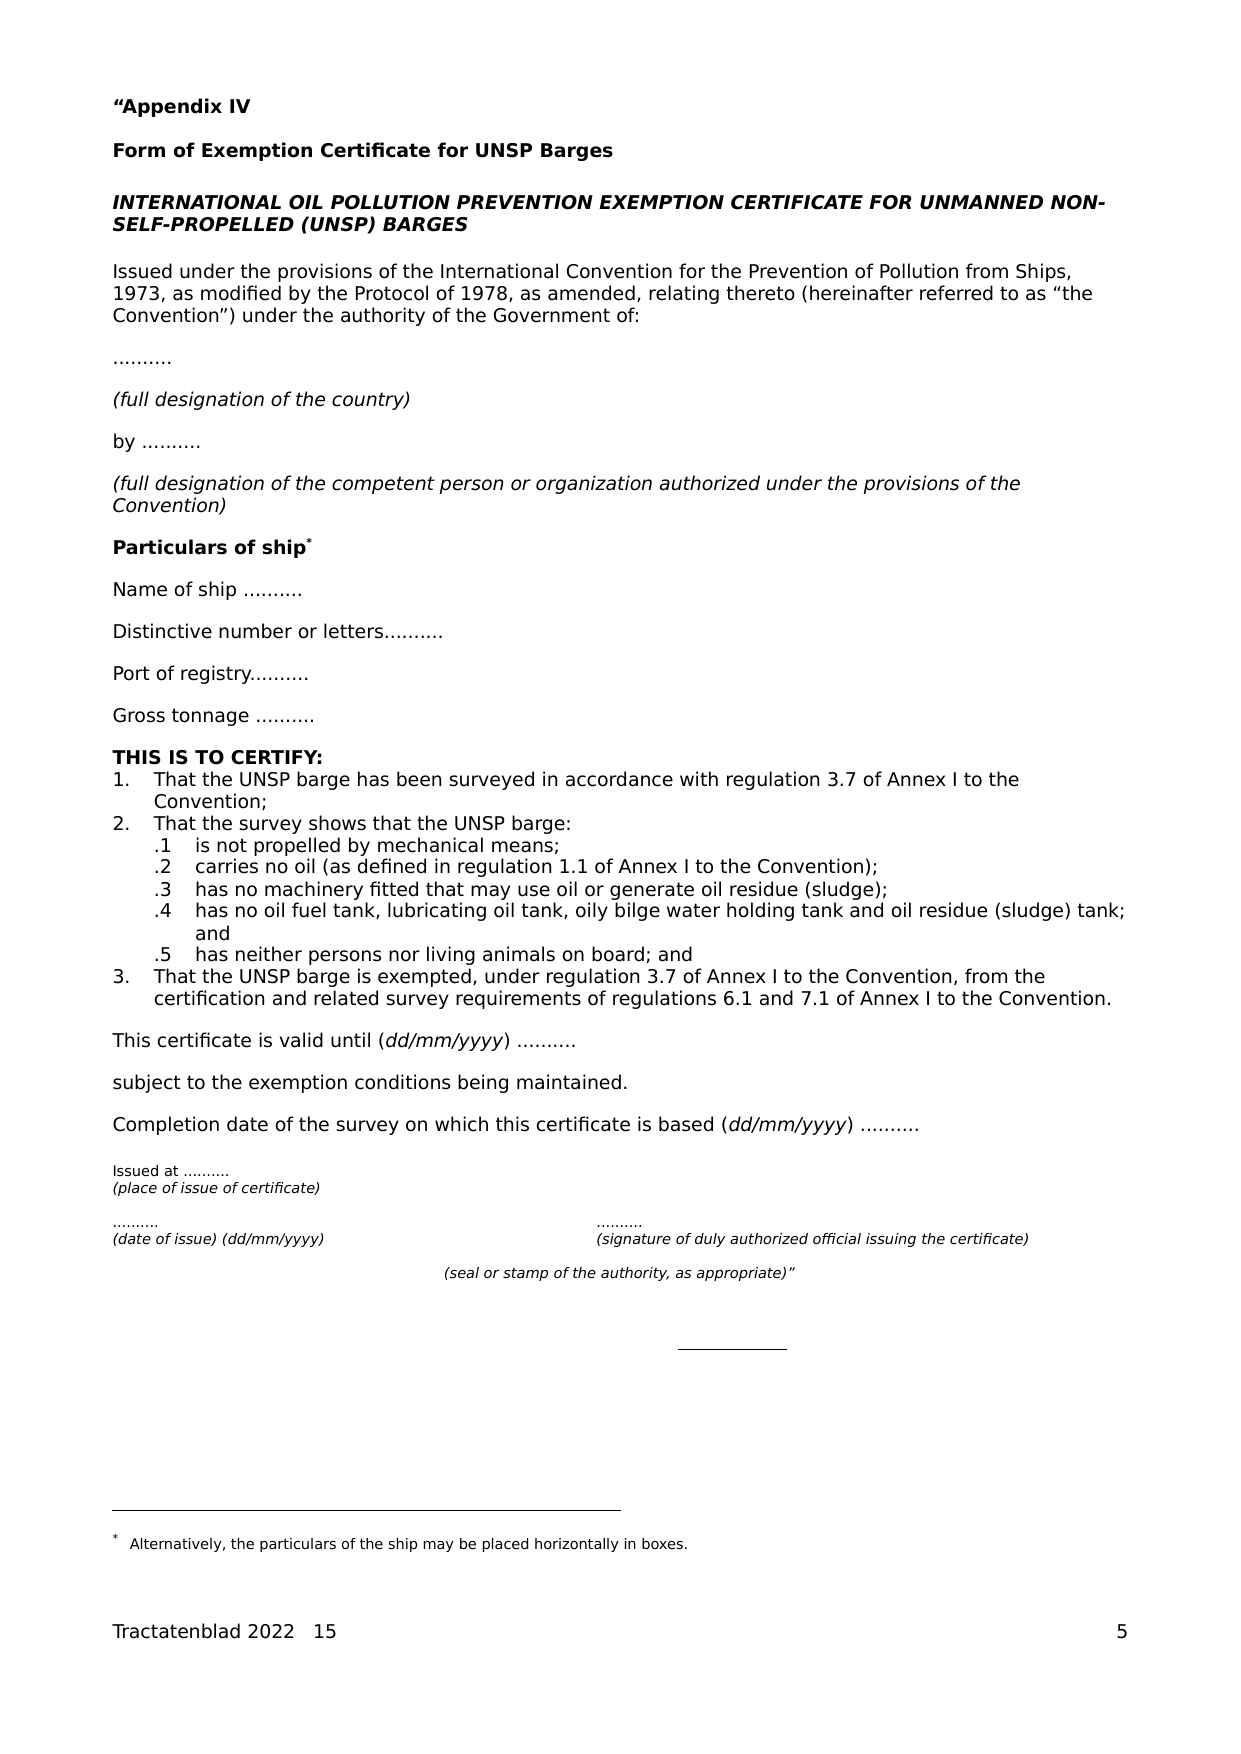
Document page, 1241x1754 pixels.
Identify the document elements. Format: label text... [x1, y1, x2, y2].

text (full designation of the country) [112, 389, 1128, 411]
subtitle INTERNATIONAL OIL POLLUTION PREVENTION EXEMPTION CERTIFICATE FOR UNMANNED NON-SELF-PROPELLED (UNSP) BARGES [112, 192, 1128, 236]
text Port of registry.......... [112, 663, 1128, 684]
text subject to the exemption conditions being maintained. [112, 1072, 1128, 1094]
text Distinctive number or letters.......... [112, 621, 1128, 643]
table_cell [112, 1248, 590, 1265]
table_cell (signature of duly authorized official issuing the certificate) [590, 1231, 1128, 1248]
text Gross tonnage .......... [112, 704, 1128, 727]
text .4 has no oil fuel tank, lubricating oil tank, oily bilge water holding tank and oil residue (sludge) tank; and [153, 900, 1128, 944]
table_header [590, 1158, 1128, 1180]
table_cell [112, 1197, 590, 1214]
text This certificate is valid until (dd/mm/yyyy) .......... [112, 1030, 1128, 1052]
text by .......... [112, 431, 1128, 453]
text (full designation of the competent person or organization authorized under the provisions of the Convention) [112, 473, 1128, 517]
text .2 carries no oil (as defined in regulation 1.1 of Annex I to the Convention); [153, 856, 1128, 878]
text Name of ship .......... [112, 579, 1128, 601]
text .1 is not propelled by mechanical means; [153, 834, 1128, 856]
text Alternatively, the particulars of the ship may be placed horizontally in boxes. [112, 1532, 1128, 1554]
table_cell [590, 1248, 1128, 1265]
table_cell .......... [112, 1214, 590, 1231]
text Particulars of ship [112, 537, 1128, 559]
text .3 has no machinery fitted that may use oil or generate oil residue (sludge); [153, 878, 1128, 900]
text .......... [112, 347, 1128, 369]
table_header Issued at .......... [112, 1158, 590, 1180]
table_cell .......... [590, 1214, 1128, 1231]
subtitle “Appendix IV Form of Exemption Certificate for UNSP Barges [112, 96, 1128, 162]
text Issued under the provisions of the International Convention for the Prevention of Pollution from Ships, 1973, as modified by the Protocol of 1978, as amended, relating thereto (hereinafter referred to as “the Convention”) under the authority of the Government of: [112, 261, 1128, 327]
table_cell [590, 1180, 1128, 1197]
table_cell [590, 1197, 1128, 1214]
text 2. That the survey shows that the UNSP barge: [112, 812, 1128, 834]
table_cell (date of issue) (dd/mm/yyyy) [112, 1231, 590, 1248]
table_cell (place of issue of certificate) [112, 1180, 590, 1197]
text 1. That the UNSP barge has been surveyed in accordance with regulation 3.7 of Annex I to the Convention; [112, 768, 1128, 812]
table_cell (seal or stamp of the authority, as appropriate)” [112, 1265, 1128, 1282]
text THIS IS TO CERTIFY: [112, 747, 1128, 768]
text Completion date of the survey on which this certificate is based (dd/mm/yyyy) .......... [112, 1114, 1128, 1136]
text 3. That the UNSP barge is exempted, under regulation 3.7 of Annex I to the Convention, from the certification and related survey requirements of regulations 6.1 and 7.1 of Annex I to the Convention. [112, 966, 1128, 1010]
text .5 has neither persons nor living animals on board; and [153, 944, 1128, 966]
